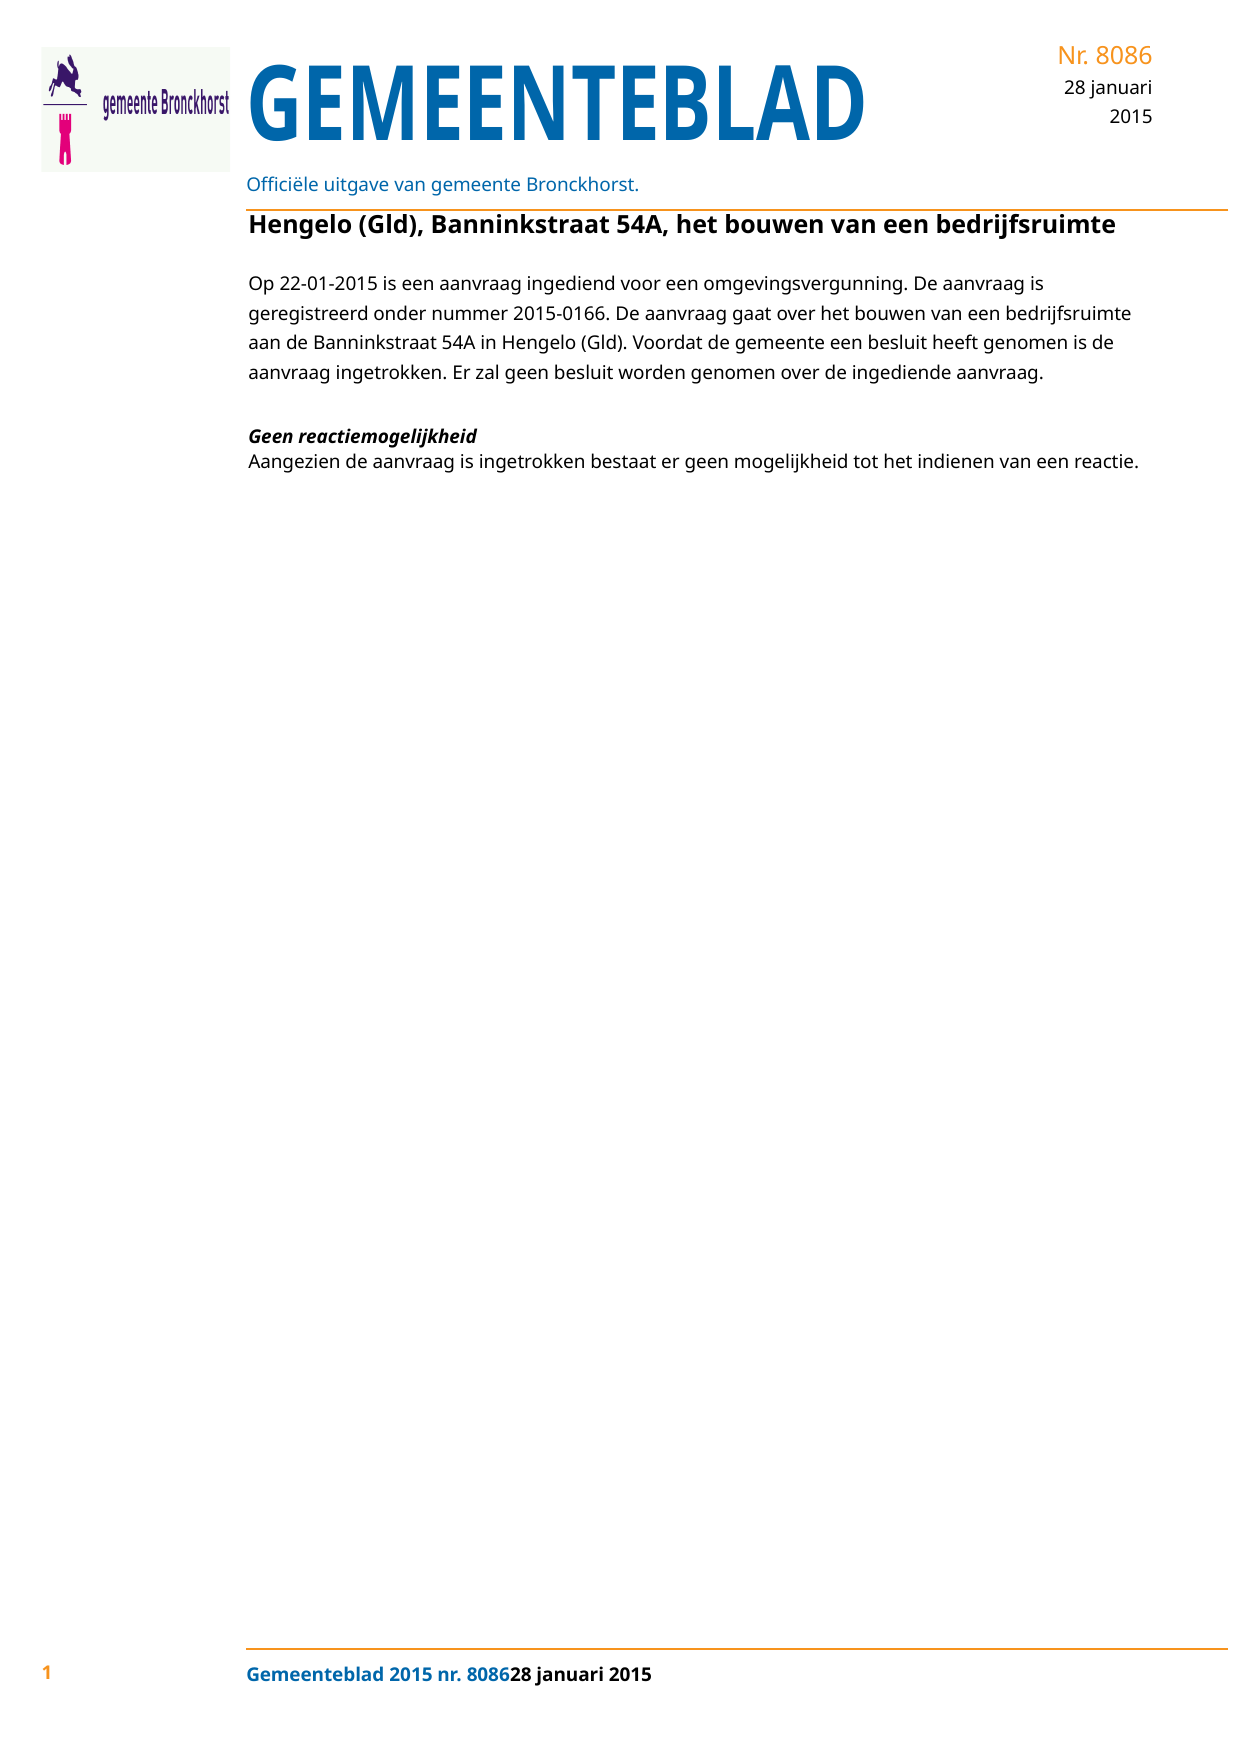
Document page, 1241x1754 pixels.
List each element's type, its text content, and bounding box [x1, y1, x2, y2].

picture [41, 47, 231, 172]
text Op 22-01-2015 is een aanvraag ingediend voor een omgevingsvergunning. De aanvraag is geregistreerd onder nummer 2015-0166. De aanvraag gaat over het bouwen van een bedrijfsruimte aan de Banninkstraat 54A in Hengelo (Gld). Voordat de gemeente een besluit heeft genomen is de aanvraag ingetrokken. Er zal geen besluit worden genomen over de ingediende aanvraag. [248, 270, 1152, 385]
text Aangezien de aanvraag is ingetrokken bestaat er geen mogelijkheid tot het indienen van een reactie. [248, 449, 1152, 474]
text Hengelo (Gld), Banninkstraat 54A, het bouwen van een bedrijfsruimte [248, 211, 1152, 241]
text Geen reactiemogelijkheid [248, 423, 1152, 449]
